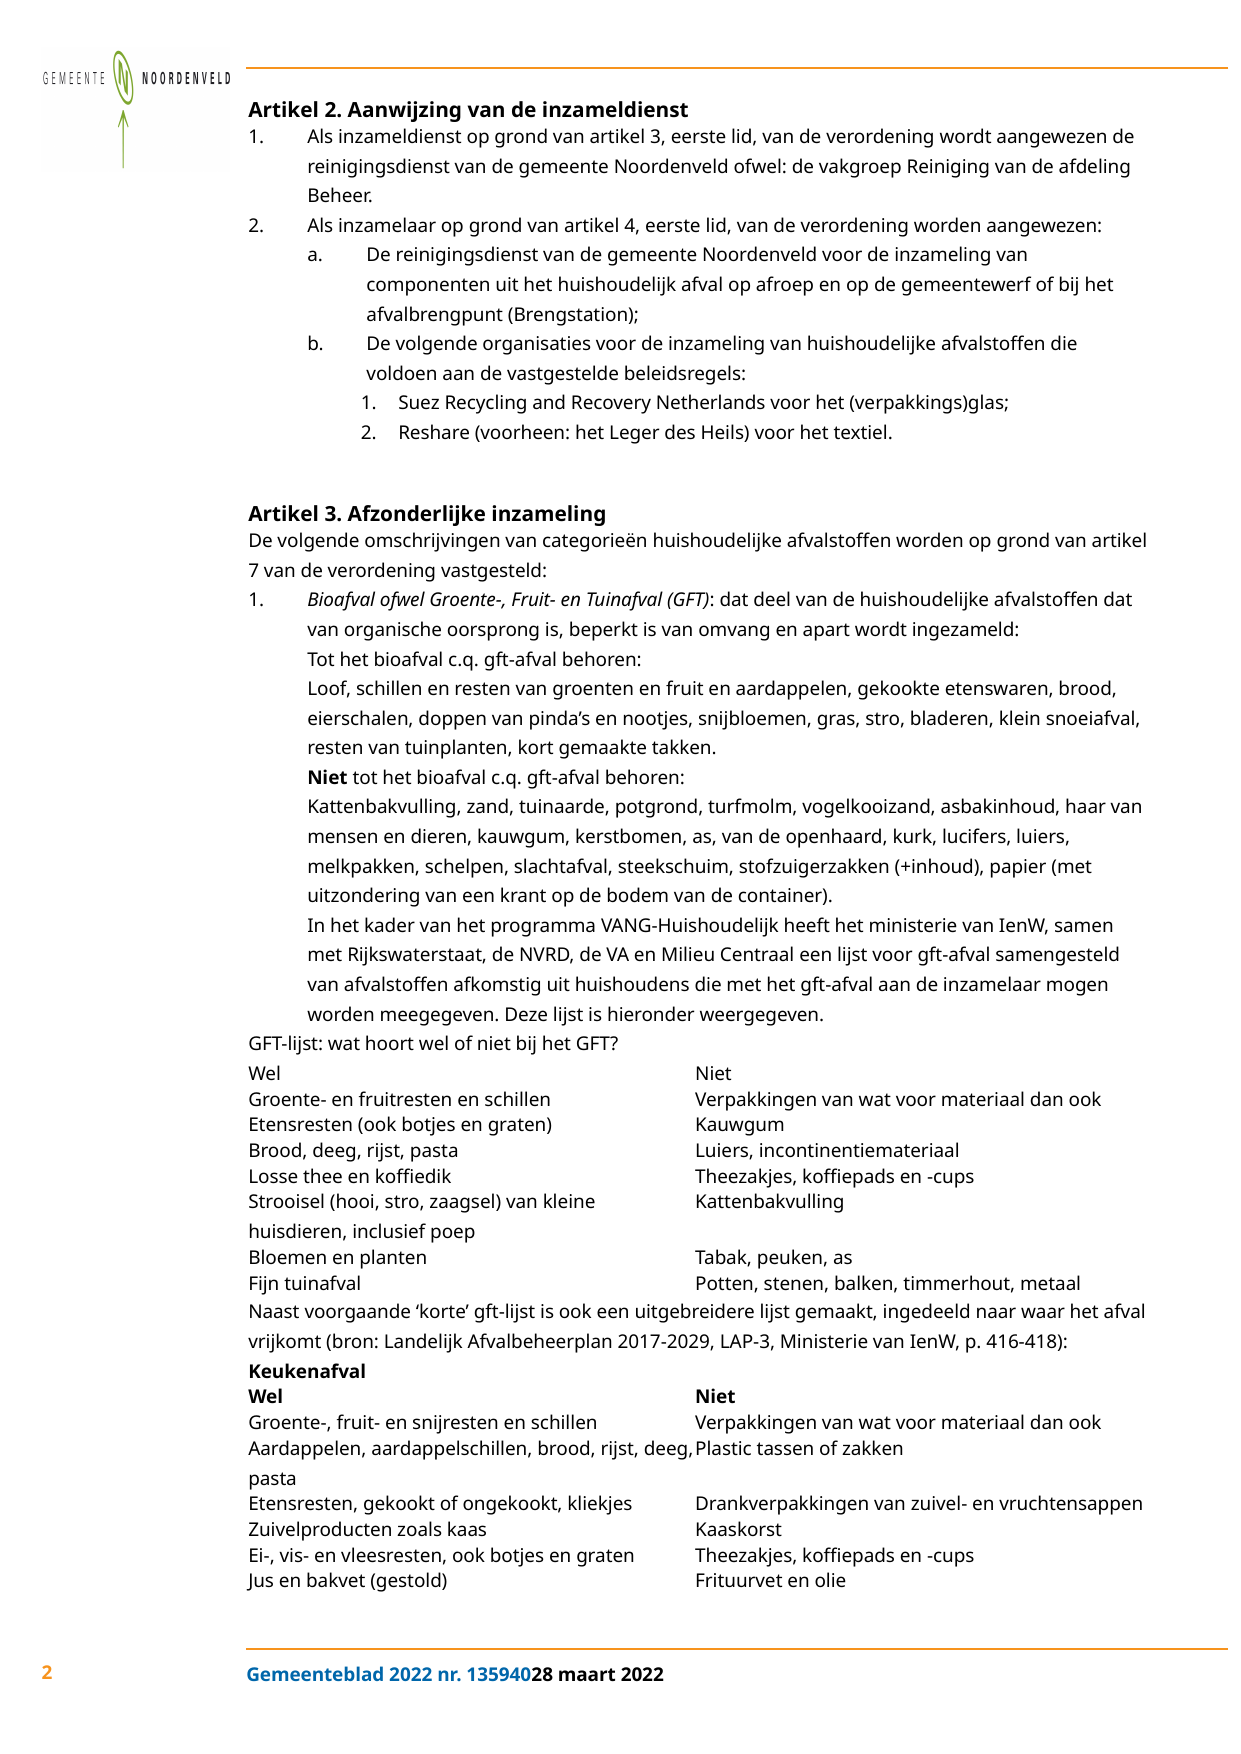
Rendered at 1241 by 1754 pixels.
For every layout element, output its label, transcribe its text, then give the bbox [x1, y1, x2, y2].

table_cell Groente-, fruit- en snijresten en schillen [248, 1410, 695, 1435]
table_cell Verpakkingen van wat voor materiaal dan ook [695, 1086, 1152, 1112]
table_cell Potten, stenen, balken, timmerhout, metaal [695, 1270, 1152, 1296]
list In het kader van het programma VANG-Huishoudelijk heeft het ministerie van IenW, samen met Rijkswaterstaat, de NVRD, de VA en Milieu Centraal een lijst voor gft-afval samengesteld van afvalstoffen afkomstig uit huishoudens die met het gft-afval aan de inzamelaar mogen worden meegegeven. Deze lijst is hieronder weergegeven. [248, 912, 1152, 1027]
table_cell Niet [695, 1384, 1152, 1409]
table_cell Kaaskorst [695, 1516, 1152, 1542]
text Naast voorgaande ‘korte’ gft-lijst is ook een uitgebreidere lijst gemaakt, ingedeeld naar waar het afval vrijkomt (bron: Landelijk Afvalbeheerplan 2017-2029, LAP-3, Ministerie van IenW, p. 416-418): [248, 1299, 1152, 1354]
list Als inzamelaar op grond van artikel 4, eerste lid, van de verordening worden aangewezen: [248, 212, 1152, 238]
table_cell Bloemen en planten [248, 1244, 695, 1270]
table_header Keukenafval [248, 1358, 1152, 1384]
table_cell Theezakjes, koffiepads en -cups [695, 1163, 1152, 1189]
list Niet tot het bioafval c.q. gft-afval behoren: [248, 764, 1152, 790]
table_header Wel [248, 1060, 695, 1086]
list Bioafval ofwel Groente-, Fruit- en Tuinafval (GFT): dat deel van de huishoudelijke afvalstoffen dat van organische oorsprong is, beperkt is van omvang en apart wordt ingezameld: [248, 587, 1152, 642]
table_cell Theezakjes, koffiepads en -cups [695, 1542, 1152, 1568]
list Kattenbakvulling, zand, tuinaarde, potgrond, turfmolm, vogelkooizand, asbakinhoud, haar van mensen en dieren, kauwgum, kerstbomen, as, van de openhaard, kurk, lucifers, luiers, melkpakken, schelpen, slachtafval, steekschuim, stofzuigerzakken (+inhoud), papier (met uitzondering van een krant op de bodem van de container). [248, 794, 1152, 908]
table_cell Strooisel (hooi, stro, zaagsel) van kleine huisdieren, inclusief poep [248, 1189, 695, 1244]
table_cell Etensresten (ook botjes en graten) [248, 1112, 695, 1137]
list De reinigingsdienst van de gemeente Noordenveld voor de inzameling van componenten uit het huishoudelijk afval op afroep en op de gemeentewerf of bij het afvalbrengpunt (Brengstation); [307, 242, 1152, 326]
table_cell Jus en bakvet (gestold) [248, 1568, 695, 1593]
table_cell Etensresten, gekookt of ongekookt, kliekjes [248, 1491, 695, 1516]
text Artikel 2. Aanwijzing van de inzameldienst [248, 95, 1152, 123]
table_cell Kauwgum [695, 1112, 1152, 1137]
table_cell Luiers, incontinentiemateriaal [695, 1137, 1152, 1163]
list Reshare (voorheen: het Leger des Heils) voor het textiel. [361, 419, 1152, 445]
picture [41, 47, 231, 172]
list Als inzameldienst op grond van artikel 3, eerste lid, van de verordening wordt aangewezen de reinigingsdienst van de gemeente Noordenveld ofwel: de vakgroep Reiniging van de afdeling Beheer. [248, 123, 1152, 208]
table_cell Frituurvet en olie [695, 1568, 1152, 1593]
table_cell Tabak, peuken, as [695, 1244, 1152, 1270]
list De volgende organisaties voor de inzameling van huishoudelijke afvalstoffen die voldoen aan de vastgestelde beleidsregels: [307, 330, 1152, 386]
list Suez Recycling and Recovery Netherlands voor het (verpakkings)glas; [361, 389, 1152, 415]
table_cell Wel [248, 1384, 695, 1409]
text GFT-lijst: wat hoort wel of niet bij het GFT? [248, 1030, 1152, 1056]
table_cell Losse thee en koffiedik [248, 1163, 695, 1189]
table_cell Zuivelproducten zoals kaas [248, 1516, 695, 1542]
list Tot het bioafval c.q. gft-afval behoren: [248, 646, 1152, 672]
text De volgende omschrijvingen van categorieën huishoudelijke afvalstoffen worden op grond van artikel 7 van de verordening vastgesteld: [248, 527, 1152, 583]
table_cell Brood, deeg, rijst, pasta [248, 1137, 695, 1163]
table_cell Aardappelen, aardappelschillen, brood, rijst, deeg, pasta [248, 1435, 695, 1491]
table_cell Plastic tassen of zakken [695, 1435, 1152, 1491]
table_cell Verpakkingen van wat voor materiaal dan ook [695, 1410, 1152, 1435]
table_header Niet [695, 1060, 1152, 1086]
table_cell Kattenbakvulling [695, 1189, 1152, 1244]
list Loof, schillen en resten van groenten en fruit en aardappelen, gekookte etenswaren, brood, eierschalen, doppen van pinda’s en nootjes, snijbloemen, gras, stro, bladeren, klein snoeiafval, resten van tuinplanten, kort gemaakte takken. [248, 675, 1152, 760]
table_cell Fijn tuinafval [248, 1270, 695, 1296]
table_cell Ei-, vis- en vleesresten, ook botjes en graten [248, 1542, 695, 1568]
table_cell Drankverpakkingen van zuivel- en vruchtensappen [695, 1491, 1152, 1516]
table_cell Groente- en fruitresten en schillen [248, 1086, 695, 1112]
text Artikel 3. Afzonderlijke inzameling [248, 499, 1152, 527]
